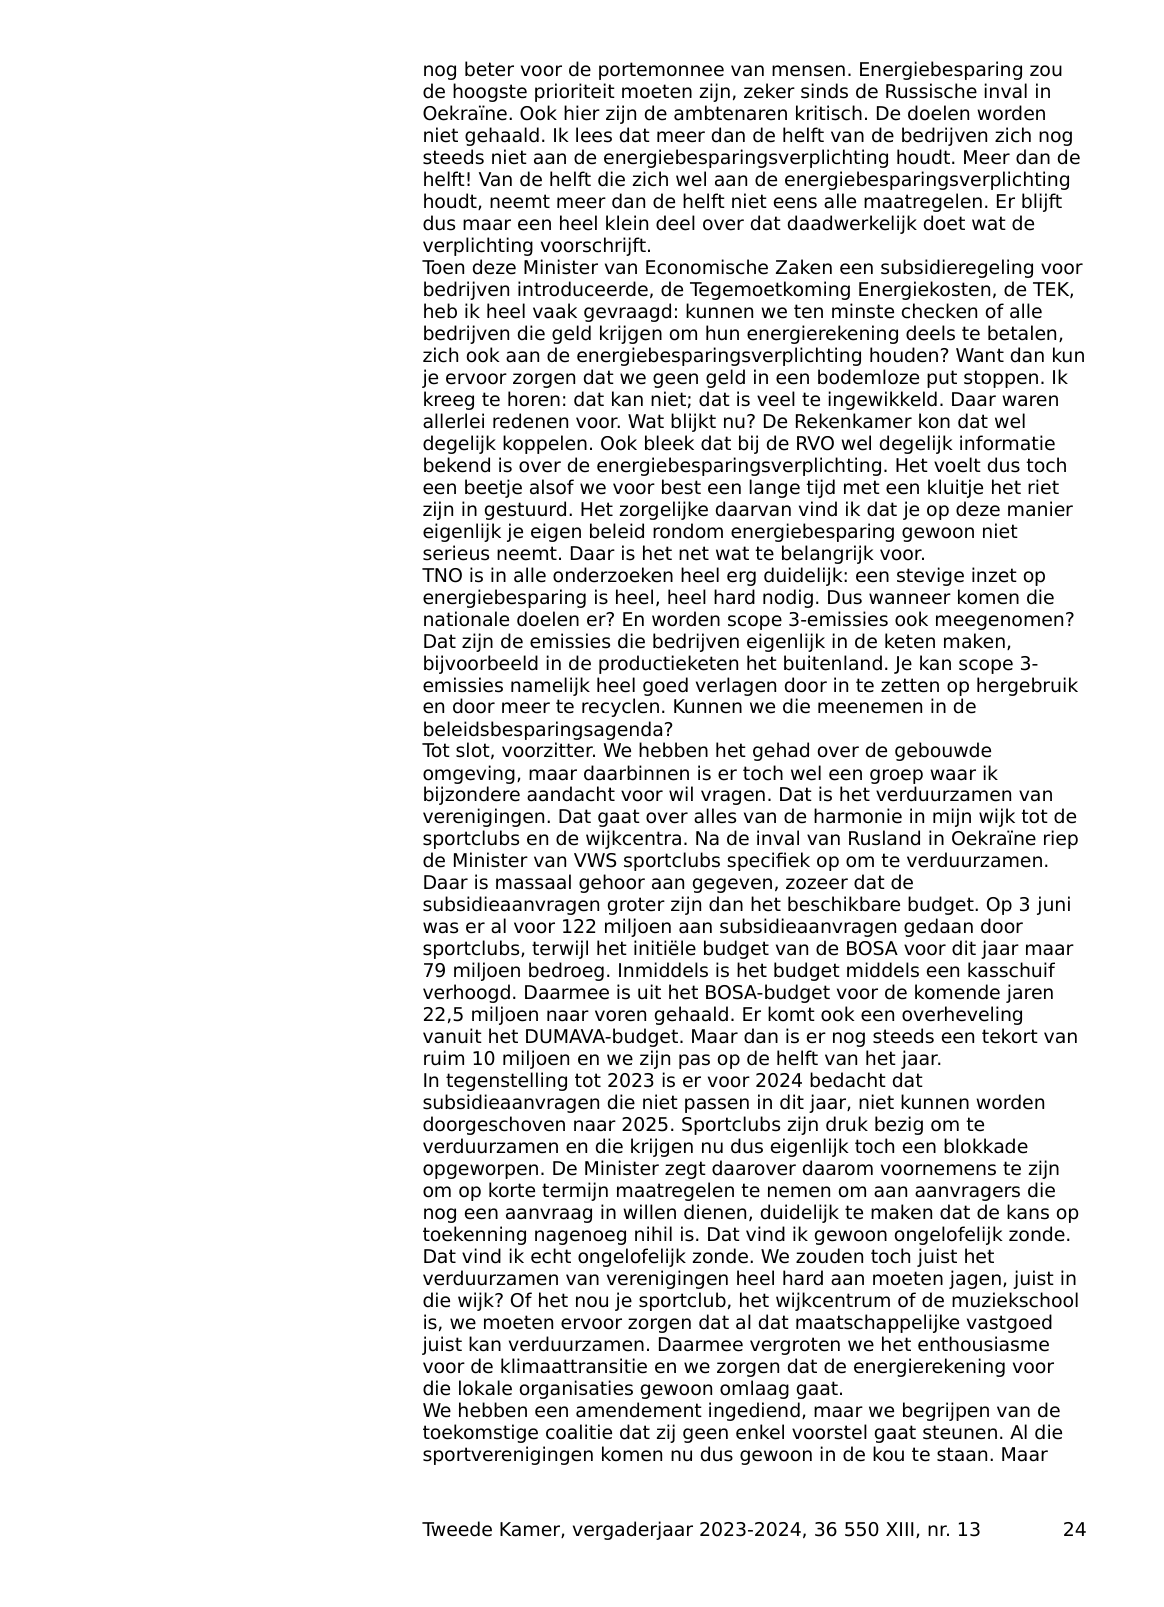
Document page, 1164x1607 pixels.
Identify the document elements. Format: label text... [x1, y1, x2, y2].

text Tot slot, voorzitter. We hebben het gehad over de gebouwde omgeving, maar daarbinnen is er toch wel een groep waar ik bijzondere aandacht voor wil vragen. Dat is het verduurzamen van verenigingen. Dat gaat over alles van de harmonie in mijn wijk tot de sportclubs en de wijkcentra. Na de inval van Rusland in Oekraïne riep de Minister van VWS sportclubs specifiek op om te verduurzamen. Daar is massaal gehoor aan gegeven, zozeer dat de subsidieaanvragen groter zijn dan het beschikbare budget. Op 3 juni was er al voor 122 miljoen aan subsidieaanvragen gedaan door sportclubs, terwijl het initiële budget van de BOSA voor dit jaar maar 79 miljoen bedroeg. Inmiddels is het budget middels een kasschuif verhoogd. Daarmee is uit het BOSA-budget voor de komende jaren 22,5 miljoen naar voren gehaald. Er komt ook een overheveling vanuit het DUMAVA-budget. Maar dan is er nog steeds een tekort van ruim 10 miljoen en we zijn pas op de helft van het jaar. [422, 740, 1087, 1070]
text Toen deze Minister van Economische Zaken een subsidieregeling voor bedrijven introduceerde, de Tegemoetkoming Energiekosten, de TEK, heb ik heel vaak gevraagd: kunnen we ten minste checken of alle bedrijven die geld krijgen om hun energierekening deels te betalen, zich ook aan de energiebesparingsverplichting houden? Want dan kun je ervoor zorgen dat we geen geld in een bodemloze put stoppen. Ik kreeg te horen: dat kan niet; dat is veel te ingewikkeld. Daar waren allerlei redenen voor. Wat blijkt nu? De Rekenkamer kon dat wel degelijk koppelen. Ook bleek dat bij de RVO wel degelijk informatie bekend is over de energiebesparingsverplichting. Het voelt dus toch een beetje alsof we voor best een lange tijd met een kluitje het riet zijn in gestuurd. Het zorgelijke daarvan vind ik dat je op deze manier eigenlijk je eigen beleid rondom energiebesparing gewoon niet serieus neemt. Daar is het net wat te belangrijk voor. [422, 257, 1087, 564]
text In tegenstelling tot 2023 is er voor 2024 bedacht dat subsidieaanvragen die niet passen in dit jaar, niet kunnen worden doorgeschoven naar 2025. Sportclubs zijn druk bezig om te verduurzamen en die krijgen nu dus eigenlijk toch een blokkade opgeworpen. De Minister zegt daarover daarom voornemens te zijn om op korte termijn maatregelen te nemen om aan aanvragers die nog een aanvraag in willen dienen, duidelijk te maken dat de kans op toekenning nagenoeg nihil is. Dat vind ik gewoon ongelofelijk zonde. Dat vind ik echt ongelofelijk zonde. We zouden toch juist het verduurzamen van verenigingen heel hard aan moeten jagen, juist in die wijk? Of het nou je sportclub, het wijkcentrum of de muziekschool is, we moeten ervoor zorgen dat al dat maatschappelijke vastgoed juist kan verduurzamen. Daarmee vergroten we het enthousiasme voor de klimaattransitie en we zorgen dat de energierekening voor die lokale organisaties gewoon omlaag gaat. [422, 1070, 1087, 1400]
text nog beter voor de portemonnee van mensen. Energiebesparing zou de hoogste prioriteit moeten zijn, zeker sinds de Russische inval in Oekraïne. Ook hier zijn de ambtenaren kritisch. De doelen worden niet gehaald. Ik lees dat meer dan de helft van de bedrijven zich nog steeds niet aan de energiebesparingsverplichting houdt. Meer dan de helft! Van de helft die zich wel aan de energiebesparingsverplichting houdt, neemt meer dan de helft niet eens alle maatregelen. Er blijft dus maar een heel klein deel over dat daadwerkelijk doet wat de verplichting voorschrijft. [422, 59, 1087, 257]
text We hebben een amendement ingediend, maar we begrijpen van de toekomstige coalitie dat zij geen enkel voorstel gaat steunen. Al die sportverenigingen komen nu dus gewoon in de kou te staan. Maar [422, 1400, 1087, 1466]
text TNO is in alle onderzoeken heel erg duidelijk: een stevige inzet op energiebesparing is heel, heel hard nodig. Dus wanneer komen die nationale doelen er? En worden scope 3-emissies ook meegenomen? Dat zijn de emissies die bedrijven eigenlijk in de keten maken, bijvoorbeeld in de productieketen het buitenland. Je kan scope 3-emissies namelijk heel goed verlagen door in te zetten op hergebruik en door meer te recyclen. Kunnen we die meenemen in de beleidsbesparingsagenda? [422, 564, 1087, 740]
